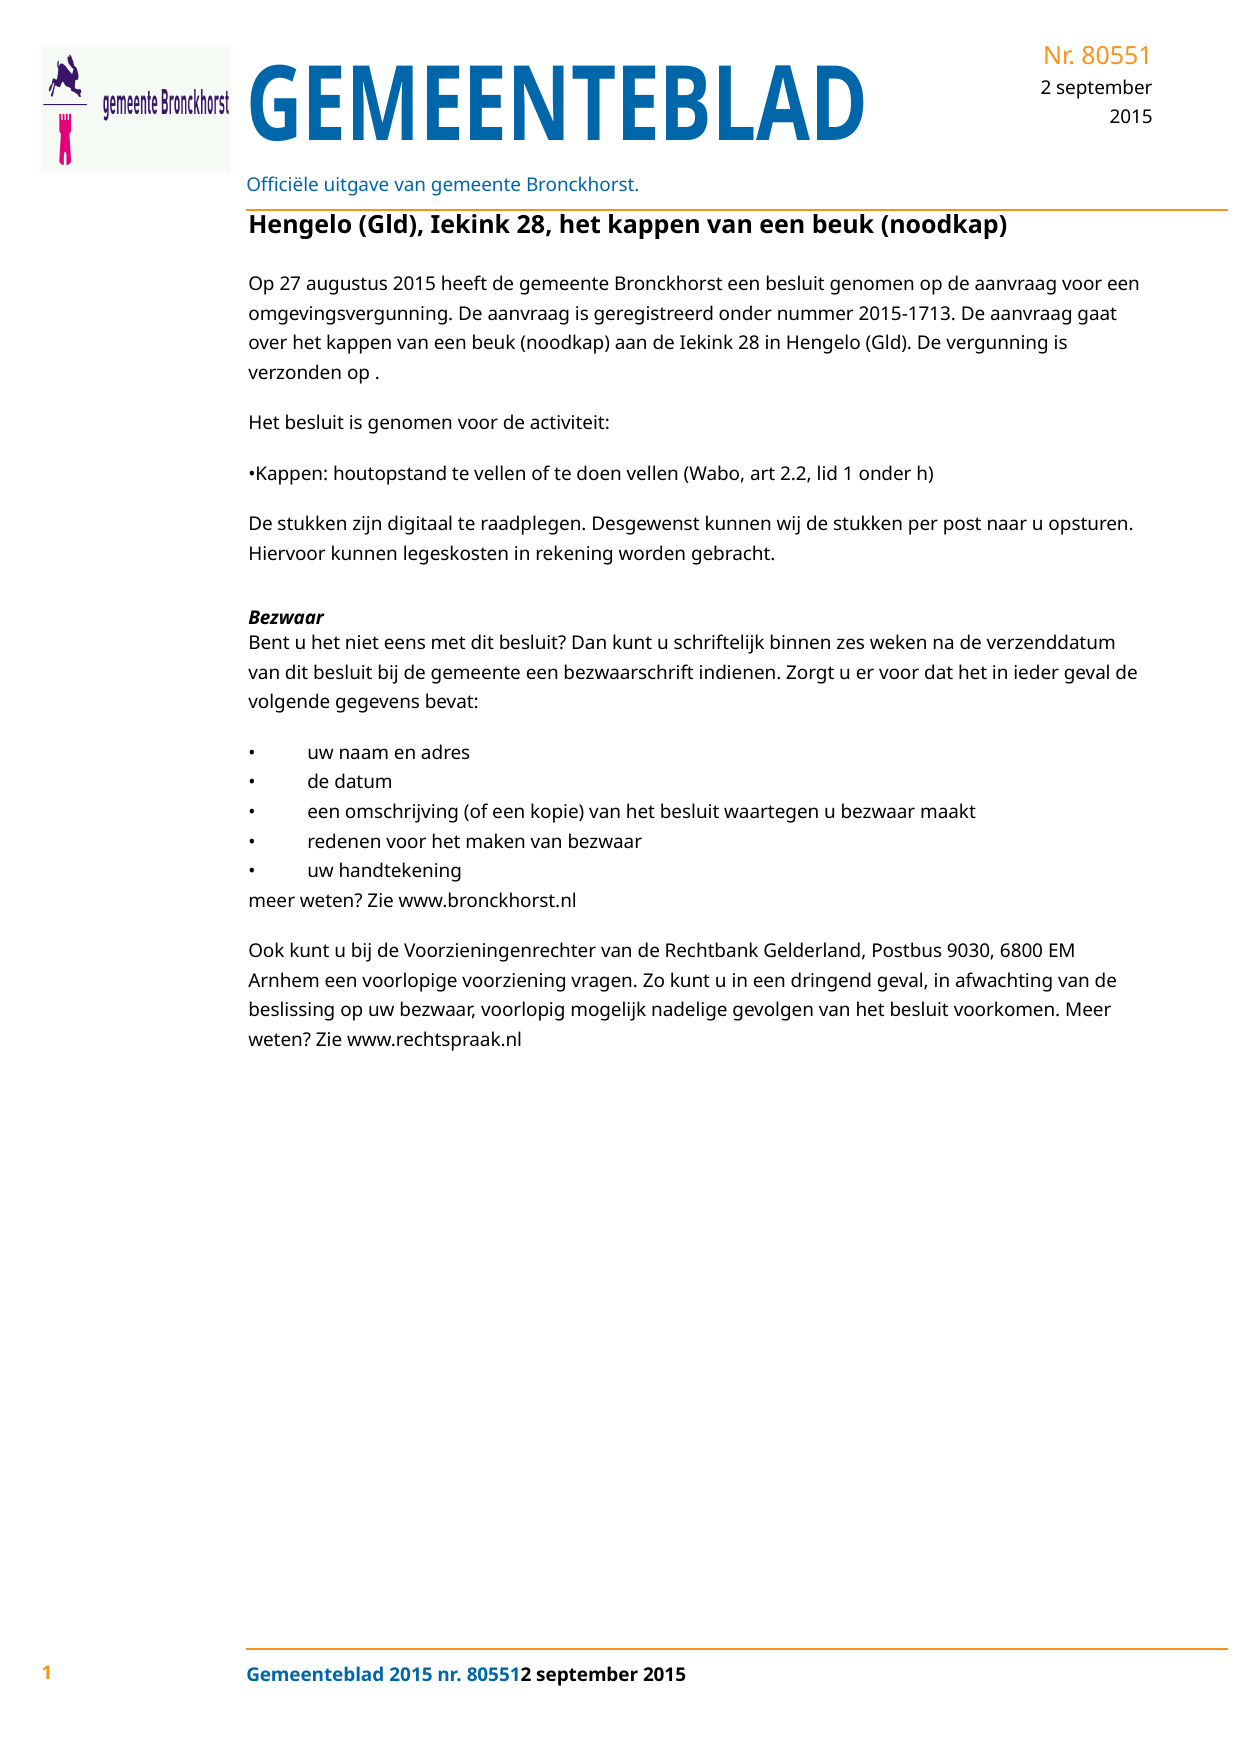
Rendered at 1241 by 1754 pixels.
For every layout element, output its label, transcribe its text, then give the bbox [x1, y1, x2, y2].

text Hengelo (Gld), Iekink 28, het kappen van een beuk (noodkap) [248, 211, 1152, 241]
list uw naam en adres [248, 739, 1152, 765]
list redenen voor het maken van bezwaar [248, 828, 1152, 854]
text Het besluit is genomen voor de activiteit: [248, 409, 1152, 435]
list de datum [248, 769, 1152, 794]
picture [41, 47, 231, 172]
text Op 27 augustus 2015 heeft de gemeente Bronckhorst een besluit genomen op de aanvraag voor een omgevingsvergunning. De aanvraag is geregistreerd onder nummer 2015-1713. De aanvraag gaat over het kappen van een beuk (noodkap) aan de Iekink 28 in Hengelo (Gld). De vergunning is verzonden op . [248, 270, 1152, 385]
text Bent u het niet eens met dit besluit? Dan kunt u schriftelijk binnen zes weken na de verzenddatum van dit besluit bij de gemeente een bezwaarschrift indienen. Zorgt u er voor dat het in ieder geval de volgende gegevens bevat: [248, 629, 1152, 714]
text De stukken zijn digitaal te raadplegen. Desgewenst kunnen wij de stukken per post naar u opsturen. Hiervoor kunnen legeskosten in rekening worden gebracht. [248, 510, 1152, 566]
list een omschrijving (of een kopie) van het besluit waartegen u bezwaar maakt [248, 798, 1152, 824]
text •Kappen: houtopstand te vellen of te doen vellen (Wabo, art 2.2, lid 1 onder h) [248, 460, 1152, 486]
text Ook kunt u bij de Voorzieningenrechter van de Rechtbank Gelderland, Postbus 9030, 6800 EM Arnhem een voorlopige voorziening vragen. Zo kunt u in een dringend geval, in afwachting van de beslissing op uw bezwaar, voorlopig mogelijk nadelige gevolgen van het besluit voorkomen. Meer weten? Zie www.rechtspraak.nl [248, 937, 1152, 1052]
list uw handtekening [248, 857, 1152, 883]
text meer weten? Zie www.bronckhorst.nl [248, 887, 1152, 913]
text Bezwaar [248, 604, 1152, 629]
